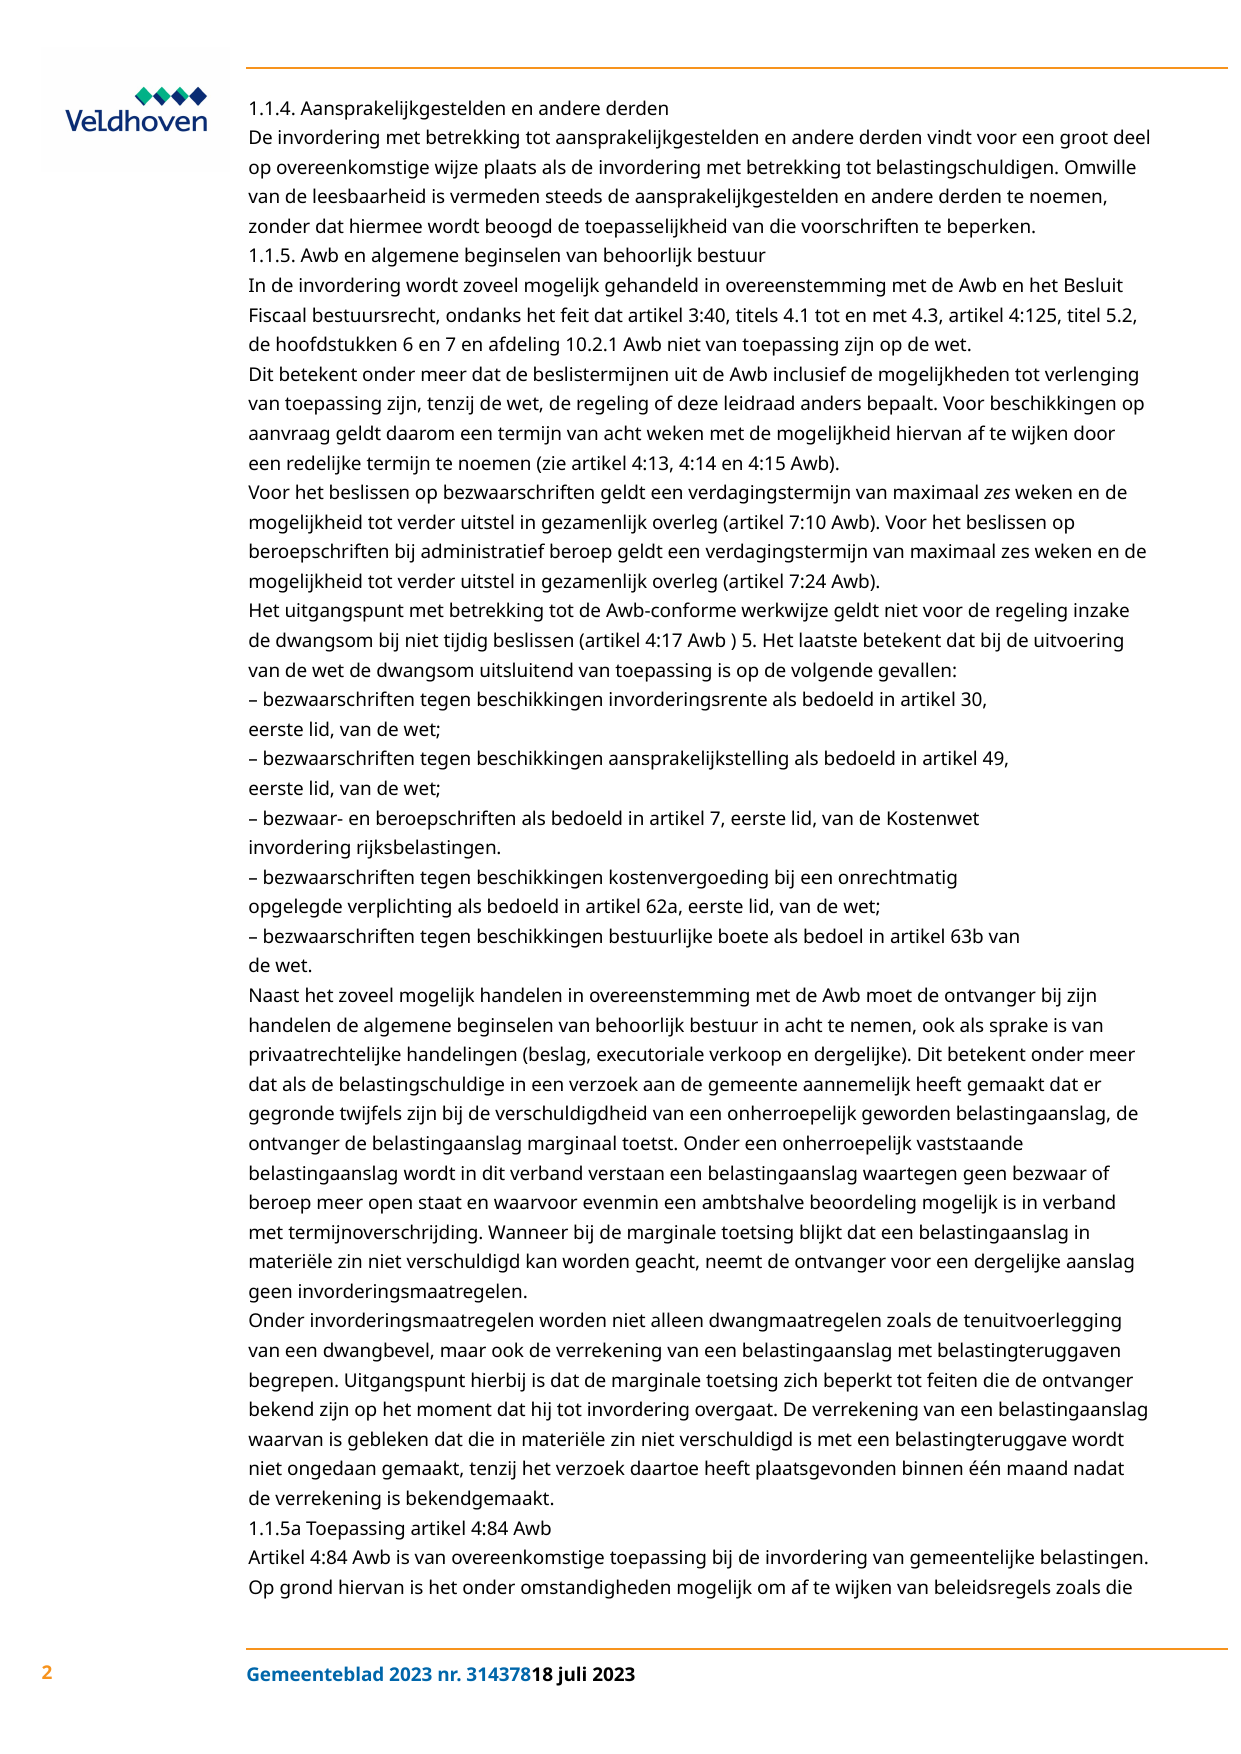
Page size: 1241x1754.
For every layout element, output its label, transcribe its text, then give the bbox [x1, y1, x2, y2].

text – bezwaarschriften tegen beschikkingen invorderingsrente als bedoeld in artikel 30, [248, 686, 1152, 712]
text 1.1.5a Toepassing artikel 4:84 Awb [248, 1515, 1152, 1541]
text – bezwaarschriften tegen beschikkingen kostenvergoeding bij een onrechtmatig [248, 864, 1152, 890]
text – bezwaarschriften tegen beschikkingen bestuurlijke boete als bedoel in artikel 63b van [248, 923, 1152, 949]
text – bezwaar- en beroepschriften als bedoeld in artikel 7, eerste lid, van de Kostenwet [248, 805, 1152, 831]
text Voor het beslissen op bezwaarschriften geldt een verdagingstermijn van maximaal zes weken en de mogelijkheid tot verder uitstel in gezamenlijk overleg (artikel 7:10 Awb). Voor het beslissen op beroepschriften bij administratief beroep geldt een verdagingstermijn van maximaal zes weken en de mogelijkheid tot verder uitstel in gezamenlijk overleg (artikel 7:24 Awb). [248, 479, 1152, 594]
text eerste lid, van de wet; [248, 716, 1152, 742]
text de wet. [248, 953, 1152, 978]
picture [41, 47, 231, 172]
text opgelegde verplichting als bedoeld in artikel 62a, eerste lid, van de wet; [248, 893, 1152, 919]
text Dit betekent onder meer dat de beslistermijnen uit de Awb inclusief de mogelijkheden tot verlenging van toepassing zijn, tenzij de wet, de regeling of deze leidraad anders bepaalt. Voor beschikkingen op aanvraag geldt daarom een termijn van acht weken met de mogelijkheid hiervan af te wijken door een redelijke termijn te noemen (zie artikel 4:13, 4:14 en 4:15 Awb). [248, 361, 1152, 476]
text 1.1.4. Aansprakelijkgestelden en andere derden [248, 95, 1152, 121]
text – bezwaarschriften tegen beschikkingen aansprakelijkstelling als bedoeld in artikel 49, [248, 746, 1152, 771]
text Het uitgangspunt met betrekking tot de Awb-conforme werkwijze geldt niet voor de regeling inzake de dwangsom bij niet tijdig beslissen (artikel 4:17 Awb ) 5. Het laatste betekent dat bij de uitvoering van de wet de dwangsom uitsluitend van toepassing is op de volgende gevallen: [248, 598, 1152, 683]
text Naast het zoveel mogelijk handelen in overeenstemming met de Awb moet de ontvanger bij zijn handelen de algemene beginselen van behoorlijk bestuur in acht te nemen, ook als sprake is van privaatrechtelijke handelingen (beslag, executoriale verkoop en dergelijke). Dit betekent onder meer dat als de belastingschuldige in een verzoek aan de gemeente aannemelijk heeft gemaakt dat er gegronde twijfels zijn bij de verschuldigdheid van een onherroepelijk geworden belastingaanslag, de ontvanger de belastingaanslag marginaal toetst. Onder een onherroepelijk vaststaande belastingaanslag wordt in dit verband verstaan een belastingaanslag waartegen geen bezwaar of beroep meer open staat en waarvoor evenmin een ambtshalve beoordeling mogelijk is in verband met termijnoverschrijding. Wanneer bij de marginale toetsing blijkt dat een belastingaanslag in materiële zin niet verschuldigd kan worden geacht, neemt de ontvanger voor een dergelijke aanslag geen invorderingsmaatregelen. [248, 982, 1152, 1304]
text Artikel 4:84 Awb is van overeenkomstige toepassing bij de invordering van gemeentelijke belastingen. Op grond hiervan is het onder omstandigheden mogelijk om af te wijken van beleidsregels zoals die [248, 1544, 1152, 1600]
text 1.1.5. Awb en algemene beginselen van behoorlijk bestuur [248, 243, 1152, 268]
text In de invordering wordt zoveel mogelijk gehandeld in overeenstemming met de Awb en het Besluit Fiscaal bestuursrecht, ondanks het feit dat artikel 3:40, titels 4.1 tot en met 4.3, artikel 4:125, titel 5.2, de hoofdstukken 6 en 7 en afdeling 10.2.1 Awb niet van toepassing zijn op de wet. [248, 272, 1152, 357]
text De invordering met betrekking tot aansprakelijkgestelden en andere derden vindt voor een groot deel op overeenkomstige wijze plaats als de invordering met betrekking tot belastingschuldigen. Omwille van de leesbaarheid is vermeden steeds de aansprakelijkgestelden en andere derden te noemen, zonder dat hiermee wordt beoogd de toepasselijkheid van die voorschriften te beperken. [248, 124, 1152, 239]
text eerste lid, van de wet; [248, 775, 1152, 801]
text Onder invorderingsmaatregelen worden niet alleen dwangmaatregelen zoals de tenuitvoerlegging van een dwangbevel, maar ook de verrekening van een belastingaanslag met belastingteruggaven begrepen. Uitgangspunt hierbij is dat de marginale toetsing zich beperkt tot feiten die de ontvanger bekend zijn op het moment dat hij tot invordering overgaat. De verrekening van een belastingaanslag waarvan is gebleken dat die in materiële zin niet verschuldigd is met een belastingteruggave wordt niet ongedaan gemaakt, tenzij het verzoek daartoe heeft plaatsgevonden binnen één maand nadat de verrekening is bekendgemaakt. [248, 1308, 1152, 1511]
text invordering rijksbelastingen. [248, 834, 1152, 860]
